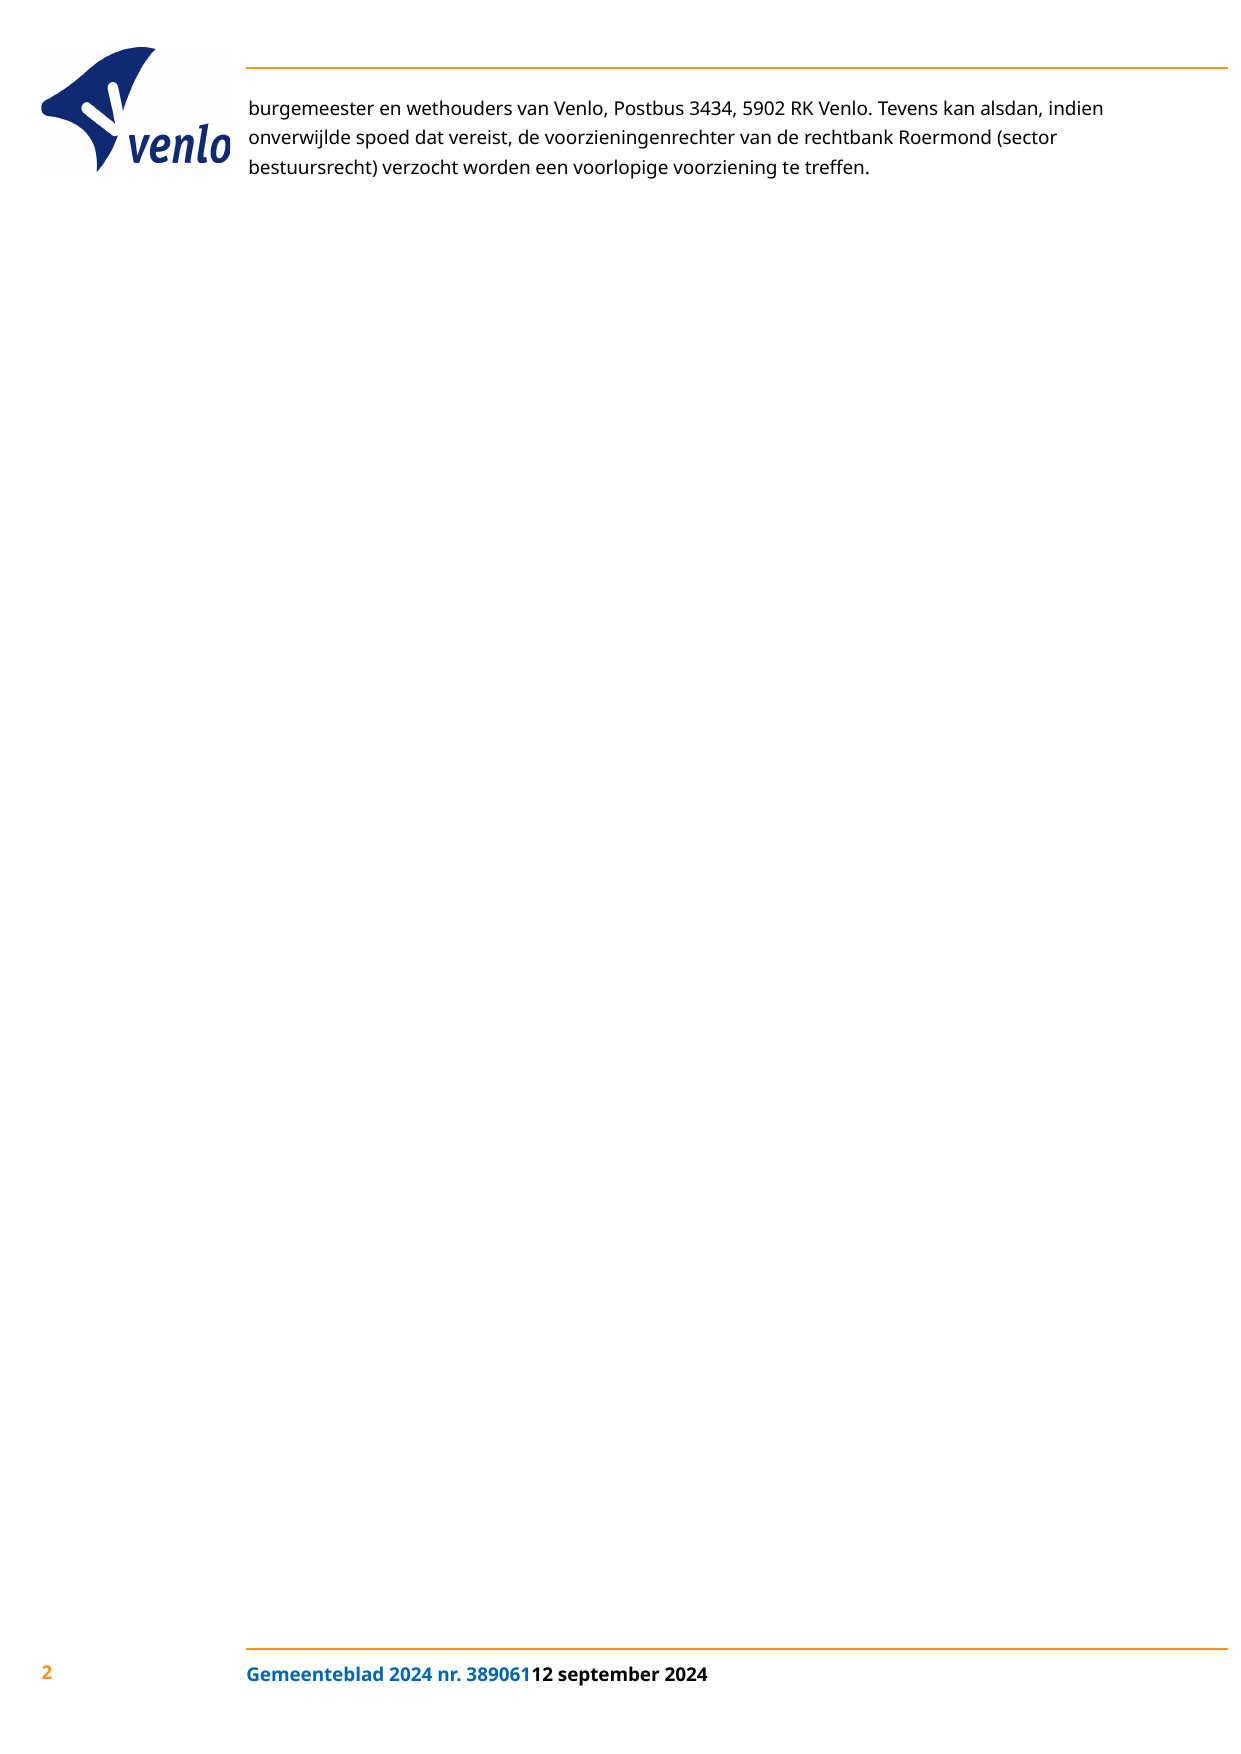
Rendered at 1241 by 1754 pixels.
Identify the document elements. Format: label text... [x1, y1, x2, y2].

text burgemeester en wethouders van Venlo, Postbus 3434, 5902 RK Venlo. Tevens kan alsdan, indien onverwijlde spoed dat vereist, de voorzieningenrechter van de rechtbank Roermond (sector bestuursrecht) verzocht worden een voorlopige voorziening te treffen. [248, 95, 1152, 180]
picture [41, 47, 231, 172]
